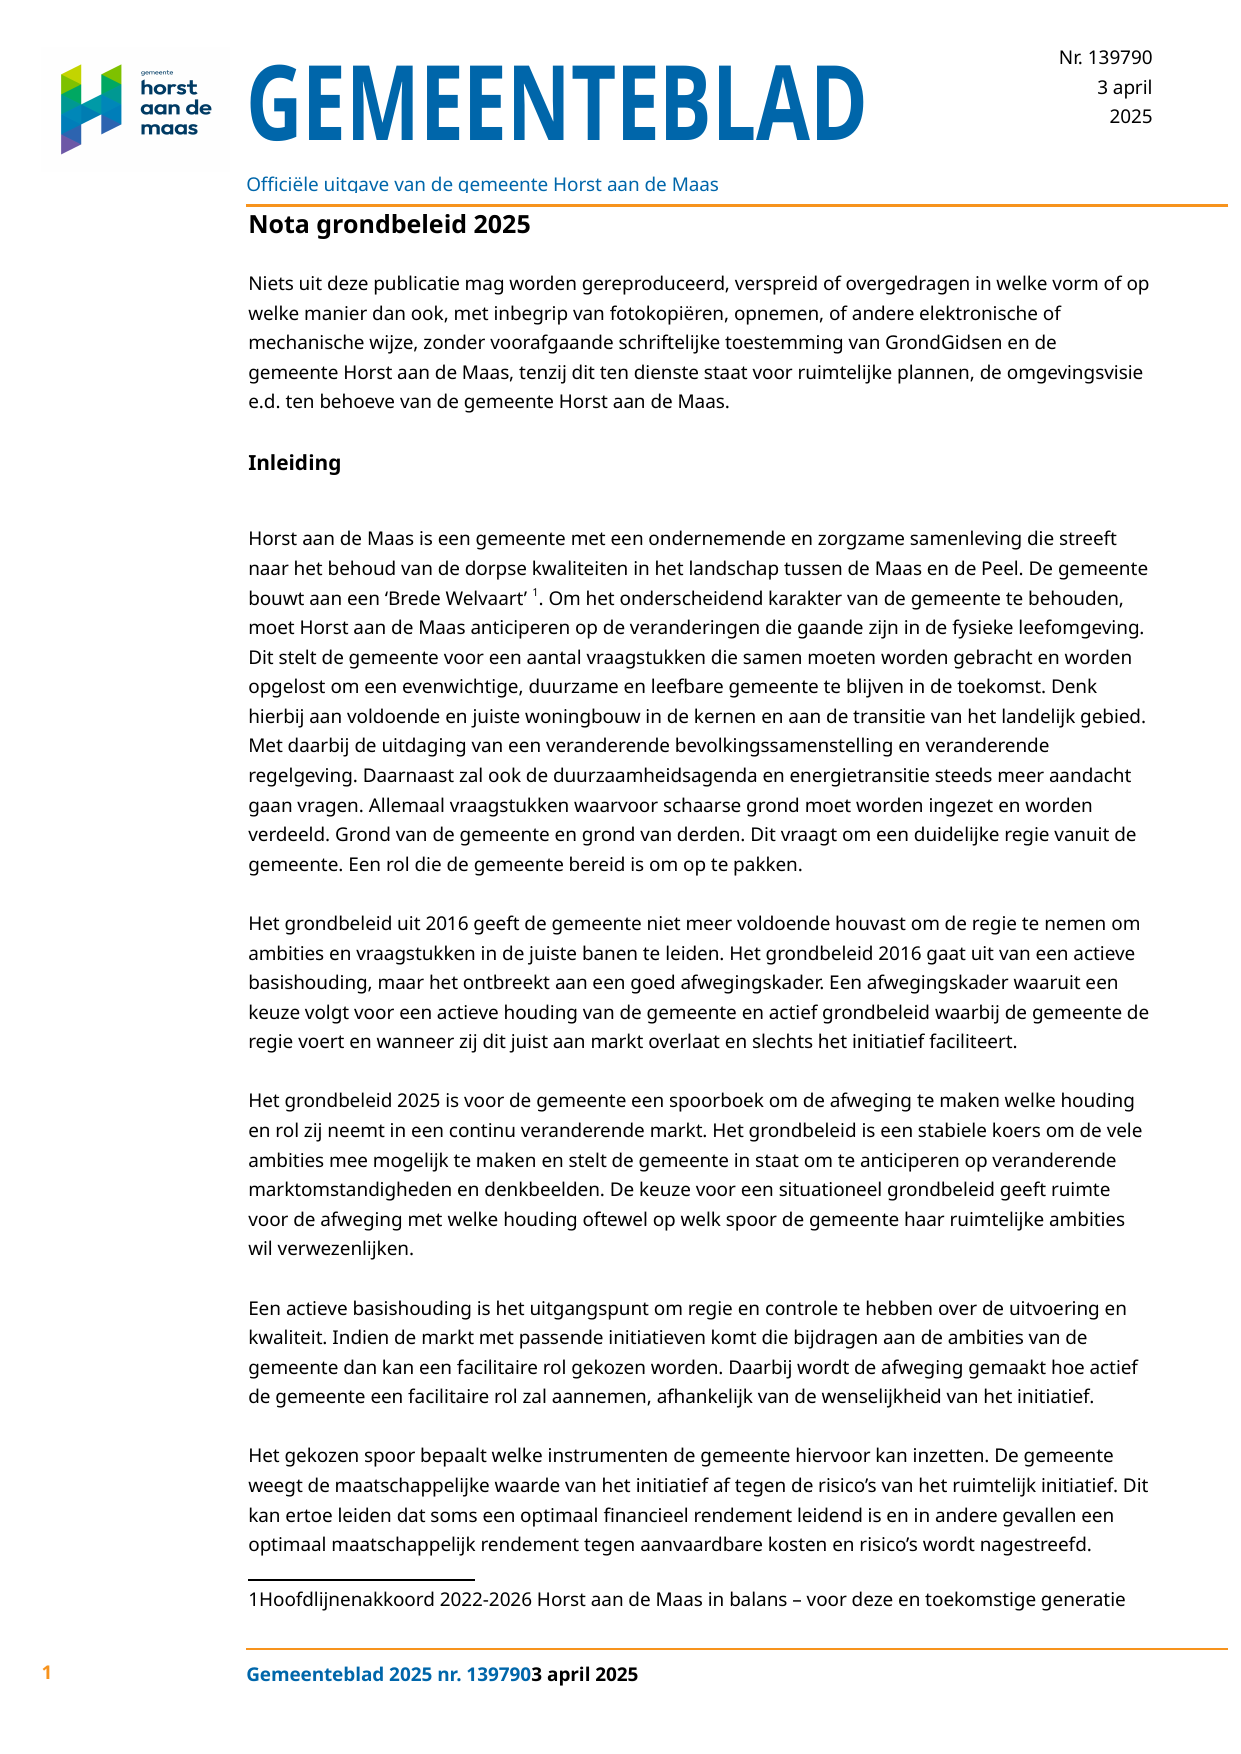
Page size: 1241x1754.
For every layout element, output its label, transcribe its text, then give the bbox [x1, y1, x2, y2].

text Horst aan de Maas is een gemeente met een ondernemende en zorgzame samenleving die streeft naar het behoud van de dorpse kwaliteiten in het landschap tussen de Maas en de Peel. De gemeente bouwt aan een ‘Brede Welvaart’ . Om het onderscheidend karakter van de gemeente te behouden, moet Horst aan de Maas anticiperen op de veranderingen die gaande zijn in de fysieke leefomgeving. Dit stelt de gemeente voor een aantal vraagstukken die samen moeten worden gebracht en worden opgelost om een evenwichtige, duurzame en leefbare gemeente te blijven in de toekomst. Denk hierbij aan voldoende en juiste woningbouw in de kernen en aan de transitie van het landelijk gebied. Met daarbij de uitdaging van een veranderende bevolkingssamenstelling en veranderende regelgeving. Daarnaast zal ook de duurzaamheidsagenda en energietransitie steeds meer aandacht gaan vragen. Allemaal vraagstukken waarvoor schaarse grond moet worden ingezet en worden verdeeld. Grond van de gemeente en grond van derden. Dit vraagt om een duidelijke regie vanuit de gemeente. Een rol die de gemeente bereid is om op te pakken. [248, 526, 1152, 877]
text Het grondbeleid 2025 is voor de gemeente een spoorboek om de afweging te maken welke houding en rol zij neemt in een continu veranderende markt. Het grondbeleid is een stabiele koers om de vele ambities mee mogelijk te maken en stelt de gemeente in staat om te anticiperen op veranderende marktomstandigheden en denkbeelden. De keuze voor een situationeel grondbeleid geeft ruimte voor de afweging met welke houding oftewel op welk spoor de gemeente haar ruimtelijke ambities wil verwezenlijken. [248, 1088, 1152, 1261]
text Hoofdlijnenakkoord 2022-2026 Horst aan de Maas in balans – voor deze en toekomstige generatie [248, 1586, 1152, 1612]
picture [41, 47, 231, 172]
text Een actieve basishouding is het uitgangspunt om regie en controle te hebben over de uitvoering en kwaliteit. Indien de markt met passende initiatieven komt die bijdragen aan de ambities van de gemeente dan kan een facilitaire rol gekozen worden. Daarbij wordt de afweging gemaakt hoe actief de gemeente een facilitaire rol zal aannemen, afhankelijk van de wenselijkheid van het initiatief. [248, 1295, 1152, 1409]
text Het gekozen spoor bepaalt welke instrumenten de gemeente hiervoor kan inzetten. De gemeente weegt de maatschappelijke waarde van het initiatief af tegen de risico’s van het ruimtelijk initiatief. Dit kan ertoe leiden dat soms een optimaal financieel rendement leidend is en in andere gevallen een optimaal maatschappelijk rendement tegen aanvaardbare kosten en risico’s wordt nagestreefd. [248, 1443, 1152, 1557]
text Nota grondbeleid 2025 [248, 207, 1152, 241]
text Het grondbeleid uit 2016 geeft de gemeente niet meer voldoende houvast om de regie te nemen om ambities en vraagstukken in de juiste banen te leiden. Het grondbeleid 2016 gaat uit van een actieve basishouding, maar het ontbreekt aan een goed afwegingskader. Een afwegingskader waaruit een keuze volgt voor een actieve houding van de gemeente en actief grondbeleid waarbij de gemeente de regie voert en wanneer zij dit juist aan markt overlaat en slechts het initiatief faciliteert. [248, 910, 1152, 1054]
text Niets uit deze publicatie mag worden gereproduceerd, verspreid of overgedragen in welke vorm of op welke manier dan ook, met inbegrip van fotokopiëren, opnemen, of andere elektronische of mechanische wijze, zonder voorafgaande schriftelijke toestemming van GrondGidsen en de gemeente Horst aan de Maas, tenzij dit ten dienste staat voor ruimtelijke plannen, de omgevingsvisie e.d. ten behoeve van de gemeente Horst aan de Maas. [248, 270, 1152, 414]
text Inleiding [248, 448, 1152, 476]
